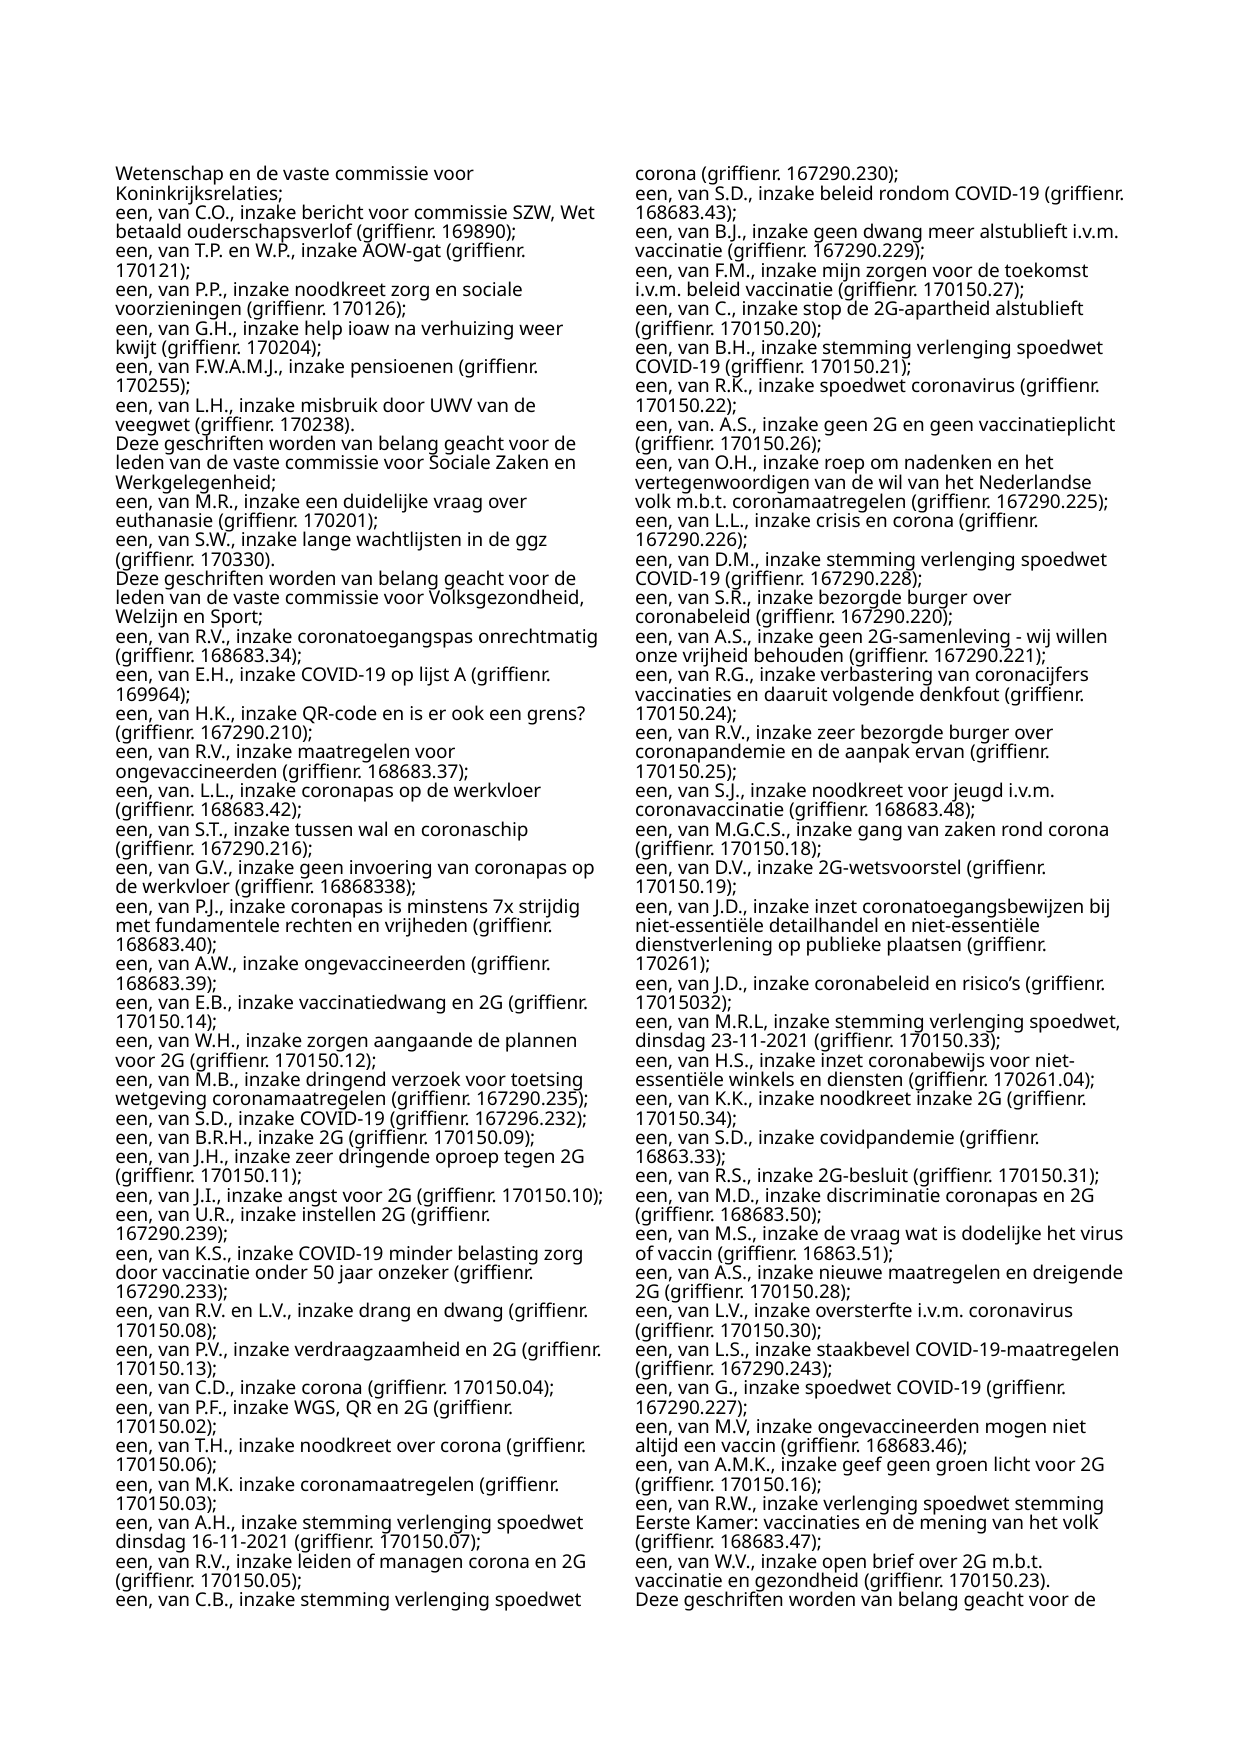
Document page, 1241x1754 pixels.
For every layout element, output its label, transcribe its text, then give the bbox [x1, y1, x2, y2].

text een, van R.G., inzake verbastering van coronacijfers vaccinaties en daaruit volgende denkfout (griffienr. 170150.24); [635, 666, 1125, 724]
text een, van M.D., inzake discriminatie coronapas en 2G (griffienr. 168683.50); [635, 1187, 1125, 1225]
text een, van T.P. en W.P., inzake AOW-gat (griffienr. 170121); [115, 242, 605, 281]
text Deze geschriften worden van belang geacht voor de [635, 1591, 1125, 1611]
text Deze geschriften worden van belang geacht voor de leden van de vaste commissie voor Sociale Zaken en Werkgelegenheid; [115, 435, 605, 493]
text een, van D.V., inzake 2G-wetsvoorstel (griffienr. 170150.19); [635, 859, 1125, 898]
text een, van E.H., inzake COVID-19 op lijst A (griffienr. 169964); [115, 666, 605, 705]
text een, van M.S., inzake de vraag wat is dodelijke het virus of vaccin (griffienr. 16863.51); [635, 1225, 1125, 1264]
text een, van L.L., inzake crisis en corona (griffienr. 167290.226); [635, 512, 1125, 551]
text een, van. A.S., inzake geen 2G en geen vaccinatieplicht (griffienr. 170150.26); [635, 416, 1125, 454]
text een, van M.G.C.S., inzake gang van zaken rond corona (griffienr. 170150.18); [635, 821, 1125, 859]
text een, van C.O., inzake bericht voor commissie SZW, Wet betaald ouderschapsverlof (griffienr. 169890); [115, 204, 605, 242]
text corona (griffienr. 167290.230); [635, 165, 1125, 184]
text een, van R.V. en L.V., inzake drang en dwang (griffienr. 170150.08); [115, 1302, 605, 1341]
text een, van R.K., inzake spoedwet coronavirus (griffienr. 170150.22); [635, 377, 1125, 416]
text een, van S.T., inzake tussen wal en coronaschip (griffienr. 167290.216); [115, 821, 605, 859]
text een, van G.H., inzake help ioaw na verhuizing weer kwijt (griffienr. 170204); [115, 319, 605, 358]
text een, van C.D., inzake corona (griffienr. 170150.04); [115, 1379, 605, 1399]
text een, van H.K., inzake QR-code en is er ook een grens? (griffienr. 167290.210); [115, 705, 605, 743]
text een, van B.R.H., inzake 2G (griffienr. 170150.09); [115, 1129, 605, 1148]
text een, van S.R., inzake bezorgde burger over coronabeleid (griffienr. 167290.220); [635, 589, 1125, 628]
text een, van M.B., inzake dringend verzoek voor toetsing wetgeving coronamaatregelen (griffienr. 167290.235); [115, 1071, 605, 1109]
text een, van. L.L., inzake coronapas op de werkvloer (griffienr. 168683.42); [115, 782, 605, 821]
text een, van F.W.A.M.J., inzake pensioenen (griffienr. 170255); [115, 358, 605, 397]
text een, van R.V., inzake coronatoegangspas onrechtmatig (griffienr. 168683.34); [115, 628, 605, 666]
text een, van P.J., inzake coronapas is minstens 7x strijdig met fundamentele rechten en vrijheden (griffienr. 168683.40); [115, 898, 605, 955]
text een, van P.P., inzake noodkreet zorg en sociale voorzieningen (griffienr. 170126); [115, 281, 605, 319]
text een, van J.D., inzake coronabeleid en risico’s (griffienr. 17015032); [635, 975, 1125, 1013]
text een, van M.R., inzake een duidelijke vraag over euthanasie (griffienr. 170201); [115, 493, 605, 531]
text een, van L.S., inzake staakbevel COVID-19-maatregelen (griffienr. 167290.243); [635, 1341, 1125, 1379]
text een, van T.H., inzake noodkreet over corona (griffienr. 170150.06); [115, 1437, 605, 1476]
text een, van A.S., inzake geen 2G-samenleving - wij willen onze vrijheid behouden (griffienr. 167290.221); [635, 628, 1125, 666]
text een, van A.S., inzake nieuwe maatregelen en dreigende 2G (griffienr. 170150.28); [635, 1264, 1125, 1302]
text een, van M.R.L, inzake stemming verlenging spoedwet, dinsdag 23-11-2021 (griffienr. 170150.33); [635, 1013, 1125, 1052]
text een, van W.V., inzake open brief over 2G m.b.t. vaccinatie en gezondheid (griffienr. 170150.23). [635, 1553, 1125, 1591]
text een, van G., inzake spoedwet COVID-19 (griffienr. 167290.227); [635, 1379, 1125, 1418]
text een, van L.H., inzake misbruik door UWV van de veegwet (griffienr. 170238). [115, 397, 605, 435]
text een, van G.V., inzake geen invoering van coronapas op de werkvloer (griffienr. 16868338); [115, 859, 605, 898]
text een, van S.W., inzake lange wachtlijsten in de ggz (griffienr. 170330). [115, 531, 605, 570]
text een, van M.V, inzake ongevaccineerden mogen niet altijd een vaccin (griffienr. 168683.46); [635, 1418, 1125, 1456]
text een, van C.B., inzake stemming verlenging spoedwet [115, 1591, 605, 1611]
text Wetenschap en de vaste commissie voor Koninkrijksrelaties; [115, 165, 605, 204]
text een, van R.V., inzake leiden of managen corona en 2G (griffienr. 170150.05); [115, 1553, 605, 1591]
text een, van C., inzake stop de 2G-apartheid alstublieft (griffienr. 170150.20); [635, 300, 1125, 339]
text een, van H.S., inzake inzet coronabewijs voor niet-essentiële winkels en diensten (griffienr. 170261.04); [635, 1052, 1125, 1090]
text een, van K.K., inzake noodkreet inzake 2G (griffienr. 170150.34); [635, 1090, 1125, 1129]
text een, van S.D., inzake COVID-19 (griffienr. 167296.232); [115, 1109, 605, 1129]
text een, van J.H., inzake zeer dringende oproep tegen 2G (griffienr. 170150.11); [115, 1148, 605, 1187]
text een, van W.H., inzake zorgen aangaande de plannen voor 2G (griffienr. 170150.12); [115, 1032, 605, 1071]
text een, van L.V., inzake oversterfte i.v.m. coronavirus (griffienr. 170150.30); [635, 1302, 1125, 1341]
text een, van K.S., inzake COVID-19 minder belasting zorg door vaccinatie onder 50 jaar onzeker (griffienr. 167290.233); [115, 1244, 605, 1302]
text een, van E.B., inzake vaccinatiedwang en 2G (griffienr. 170150.14); [115, 994, 605, 1032]
text een, van D.M., inzake stemming verlenging spoedwet COVID-19 (griffienr. 167290.228); [635, 551, 1125, 589]
text een, van S.D., inzake covidpandemie (griffienr. 16863.33); [635, 1129, 1125, 1167]
text een, van S.D., inzake beleid rondom COVID-19 (griffienr. 168683.43); [635, 184, 1125, 223]
text een, van R.W., inzake verlenging spoedwet stemming Eerste Kamer: vaccinaties en de mening van het volk (griffienr. 168683.47); [635, 1495, 1125, 1553]
text een, van P.F., inzake WGS, QR en 2G (griffienr. 170150.02); [115, 1399, 605, 1437]
text een, van R.V., inzake maatregelen voor ongevaccineerden (griffienr. 168683.37); [115, 743, 605, 782]
text een, van F.M., inzake mijn zorgen voor de toekomst i.v.m. beleid vaccinatie (griffienr. 170150.27); [635, 262, 1125, 300]
text een, van B.J., inzake geen dwang meer alstublieft i.v.m. vaccinatie (griffienr. 167290.229); [635, 223, 1125, 262]
text een, van R.V., inzake zeer bezorgde burger over coronapandemie en de aanpak ervan (griffienr. 170150.25); [635, 724, 1125, 782]
text een, van J.D., inzake inzet coronatoegangsbewijzen bij niet-essentiële detailhandel en niet-essentiële dienstverlening op publieke plaatsen (griffienr. 170261); [635, 898, 1125, 975]
text een, van S.J., inzake noodkreet voor jeugd i.v.m. coronavaccinatie (griffienr. 168683.48); [635, 782, 1125, 821]
text Deze geschriften worden van belang geacht voor de leden van de vaste commissie voor Volksgezondheid, Welzijn en Sport; [115, 570, 605, 628]
text een, van J.I., inzake angst voor 2G (griffienr. 170150.10); [115, 1187, 605, 1206]
text een, van B.H., inzake stemming verlenging spoedwet COVID-19 (griffienr. 170150.21); [635, 339, 1125, 377]
text een, van A.M.K., inzake geef geen groen licht voor 2G (griffienr. 170150.16); [635, 1456, 1125, 1495]
text een, van U.R., inzake instellen 2G (griffienr. 167290.239); [115, 1206, 605, 1244]
text een, van O.H., inzake roep om nadenken en het vertegenwoordigen van de wil van het Nederlandse volk m.b.t. coronamaatregelen (griffienr. 167290.225); [635, 454, 1125, 512]
text een, van A.H., inzake stemming verlenging spoedwet dinsdag 16-11-2021 (griffienr. 170150.07); [115, 1514, 605, 1553]
text een, van M.K. inzake coronamaatregelen (griffienr. 170150.03); [115, 1476, 605, 1514]
text een, van R.S., inzake 2G-besluit (griffienr. 170150.31); [635, 1167, 1125, 1187]
text een, van P.V., inzake verdraagzaamheid en 2G (griffienr. 170150.13); [115, 1341, 605, 1379]
text een, van A.W., inzake ongevaccineerden (griffienr. 168683.39); [115, 955, 605, 994]
